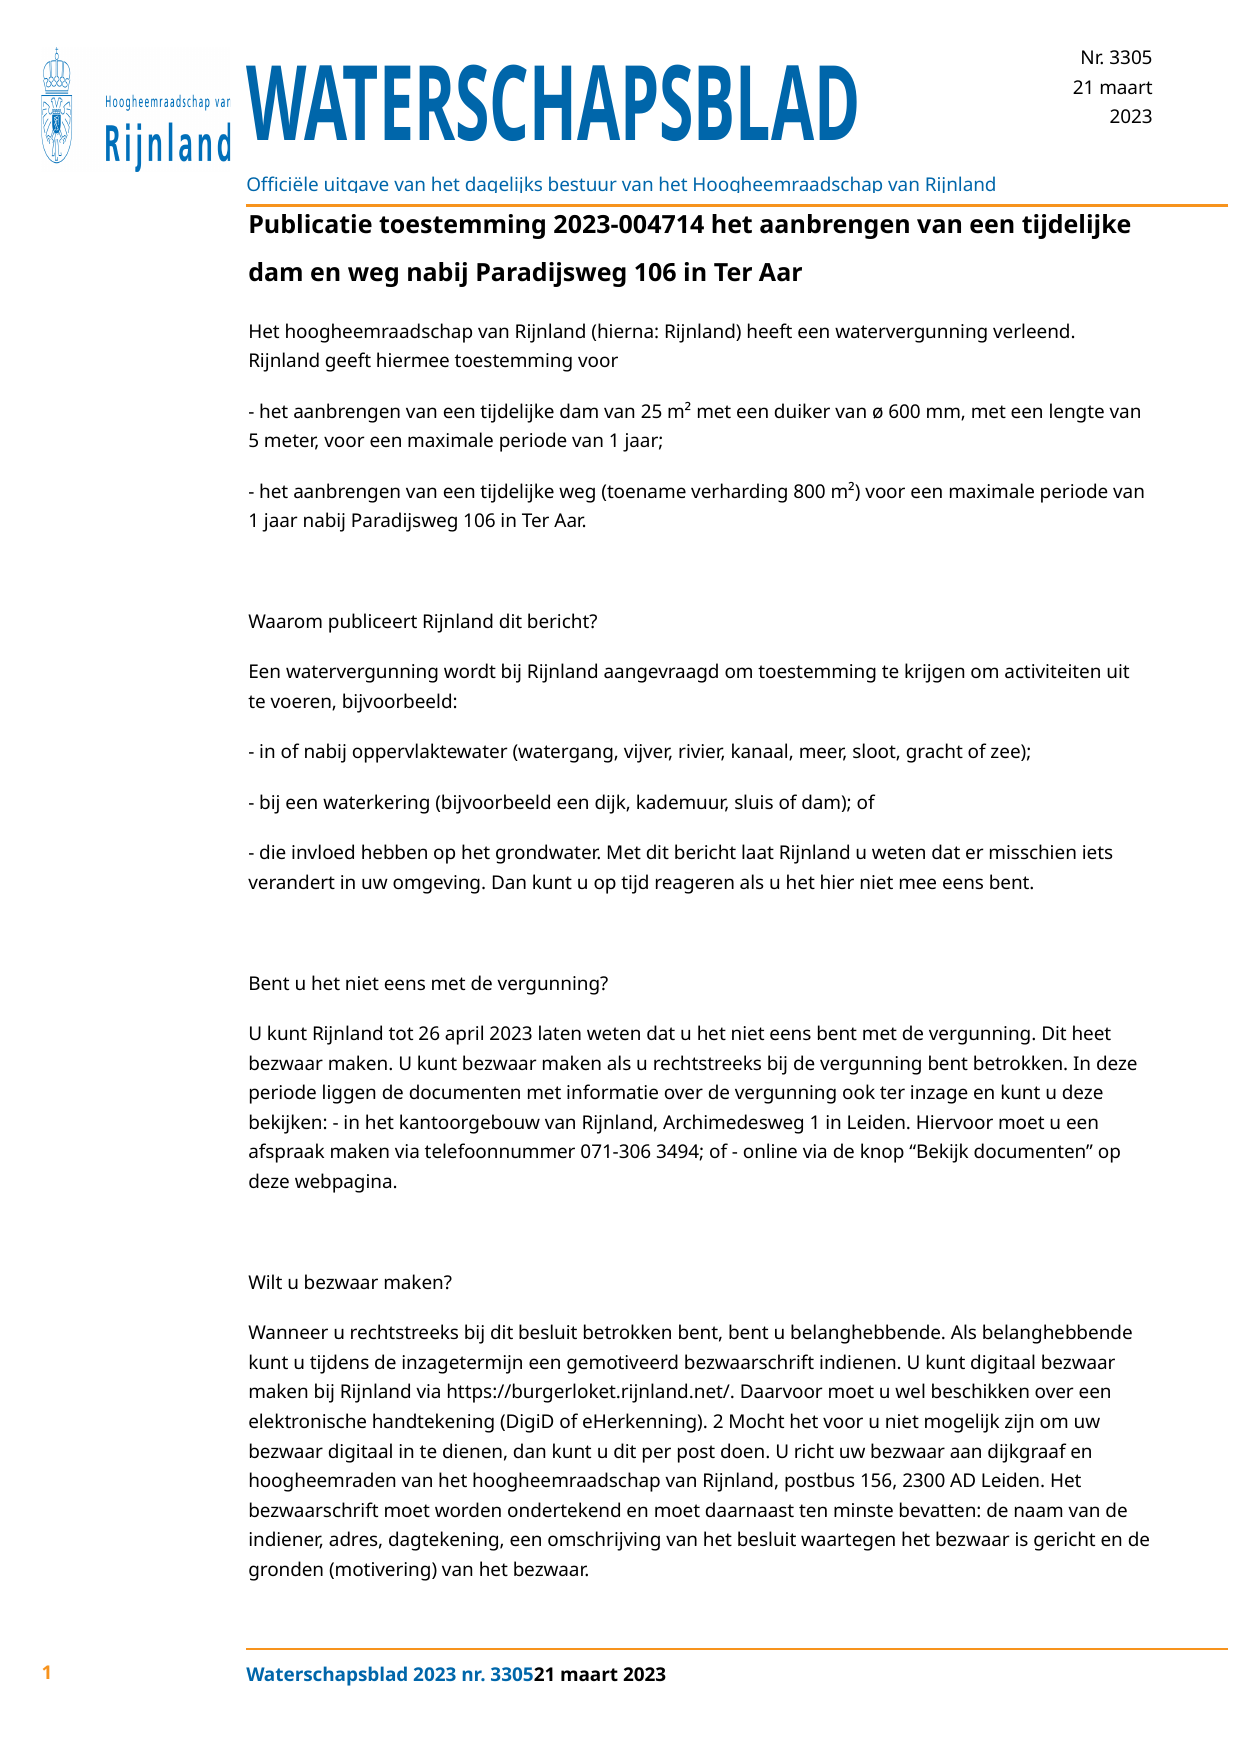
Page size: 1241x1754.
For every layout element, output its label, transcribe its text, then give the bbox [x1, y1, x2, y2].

text U kunt Rijnland tot 26 april 2023 laten weten dat u het niet eens bent met de vergunning. Dit heet bezwaar maken. U kunt bezwaar maken als u rechtstreeks bij de vergunning bent betrokken. In deze periode liggen de documenten met informatie over de vergunning ook ter inzage en kunt u deze bekijken: - in het kantoorgebouw van Rijnland, Archimedesweg 1 in Leiden. Hiervoor moet u een afspraak maken via telefoonnummer 071-306 3494; of - online via de knop “Bekijk documenten” op deze webpagina. [248, 1020, 1152, 1194]
text - het aanbrengen van een tijdelijke weg (toename verharding 800 m²) voor een maximale periode van 1 jaar nabij Paradijsweg 106 in Ter Aar. [248, 478, 1152, 533]
text Waarom publiceert Rijnland dit bericht? [248, 608, 1152, 634]
text Wanneer u rechtstreeks bij dit besluit betrokken bent, bent u belanghebbende. Als belanghebbende kunt u tijdens de inzagetermijn een gemotiveerd bezwaarschrift indienen. U kunt digitaal bezwaar maken bij Rijnland via https://burgerloket.rijnland.net/. Daarvoor moet u wel beschikken over een elektronische handtekening (DigiD of eHerkenning). 2 Mocht het voor u niet mogelijk zijn om uw bezwaar digitaal in te dienen, dan kunt u dit per post doen. U richt uw bezwaar aan dijkgraaf en hoogheemraden van het hoogheemraadschap van Rijnland, postbus 156, 2300 AD Leiden. Het bezwaarschrift moet worden ondertekend en moet daarnaast ten minste bevatten: de naam van de indiener, adres, dagtekening, een omschrijving van het besluit waartegen het bezwaar is gericht en de gronden (motivering) van het bezwaar. [248, 1319, 1152, 1582]
text - bij een waterkering (bijvoorbeeld een dijk, kademuur, sluis of dam); of [248, 789, 1152, 815]
text - die invloed hebben op het grondwater. Met dit bericht laat Rijnland u weten dat er misschien iets verandert in uw omgeving. Dan kunt u op tijd reageren als u het hier niet mee eens bent. [248, 839, 1152, 895]
text - in of nabij oppervlaktewater (watergang, vijver, rivier, kanaal, meer, sloot, gracht of zee); [248, 739, 1152, 764]
text Publicatie toestemming 2023-004714 het aanbrengen van een tijdelijke dam en weg nabij Paradijsweg 106 in Ter Aar [248, 207, 1152, 288]
text Een watervergunning wordt bij Rijnland aangevraagd om toestemming te krijgen om activiteiten uit te voeren, bijvoorbeeld: [248, 659, 1152, 714]
picture [41, 47, 231, 172]
text Bent u het niet eens met de vergunning? [248, 970, 1152, 996]
text Het hoogheemraadschap van Rijnland (hierna: Rijnland) heeft een watervergunning verleend. Rijnland geeft hiermee toestemming voor [248, 318, 1152, 373]
text - het aanbrengen van een tijdelijke dam van 25 m² met een duiker van ø 600 mm, met een lengte van 5 meter, voor een maximale periode van 1 jaar; [248, 398, 1152, 453]
text Wilt u bezwaar maken? [248, 1269, 1152, 1295]
